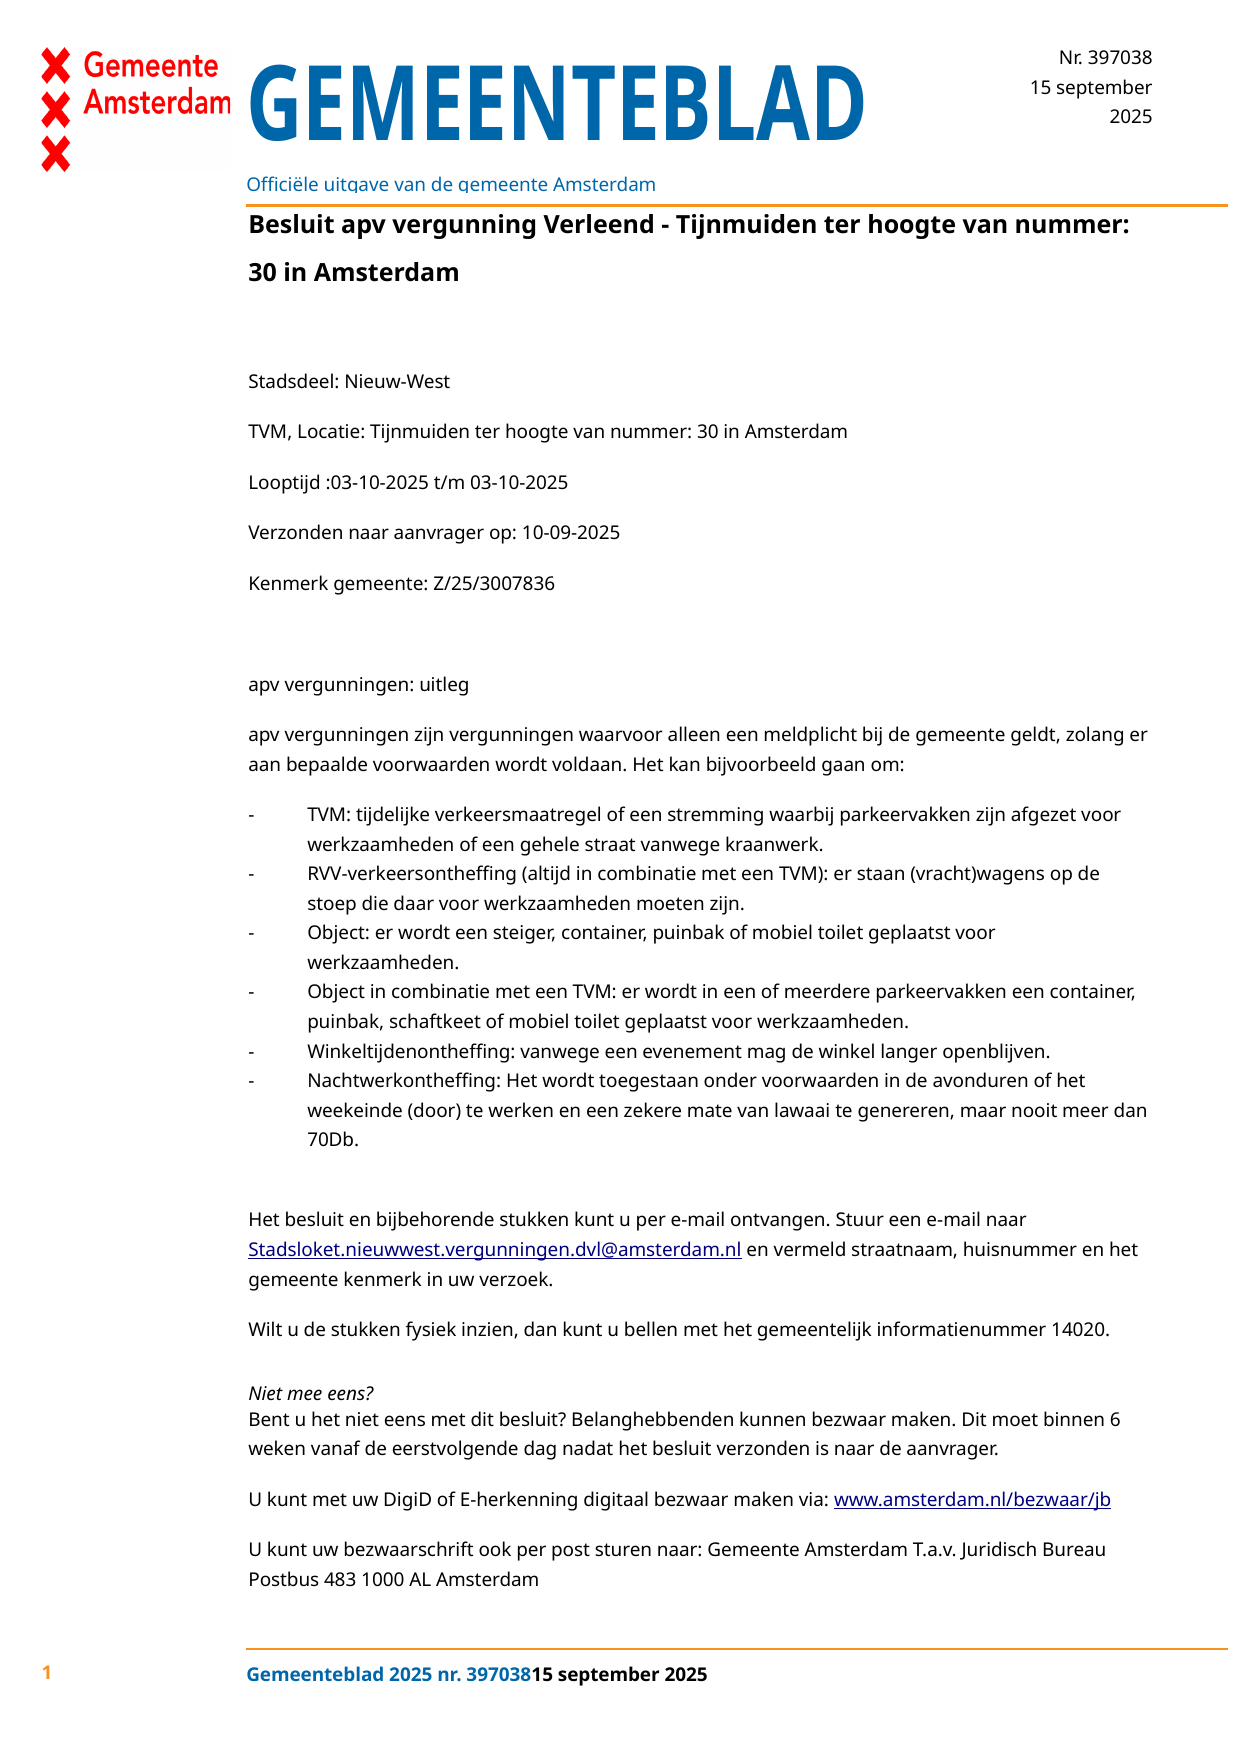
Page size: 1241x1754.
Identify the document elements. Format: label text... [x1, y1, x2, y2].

list Object: er wordt een steiger, container, puinbak of mobiel toilet geplaatst voor werkzaamheden. [248, 919, 1152, 975]
list Nachtwerkontheffing: Het wordt toegestaan onder voorwaarden in de avonduren of het weekeinde (door) te werken en een zekere mate van lawaai te genereren, maar nooit meer dan 70Db. [248, 1067, 1152, 1152]
text Wilt u de stukken fysiek inzien, dan kunt u bellen met het gemeentelijk informatienummer 14020. [248, 1316, 1152, 1342]
text Niet mee eens? [248, 1380, 1152, 1406]
text Het besluit en bijbehorende stukken kunt u per e-mail ontvangen. Stuur een e-mail naar Stadsloket.nieuwwest.vergunningen.dvl@amsterdam.nl en vermeld straatnaam, huisnummer en het gemeente kenmerk in uw verzoek. [248, 1207, 1152, 1292]
list RVV-verkeersontheffing (altijd in combinatie met een TVM): er staan (vracht)wagens op de stoep die daar voor werkzaamheden moeten zijn. [248, 860, 1152, 916]
picture [41, 47, 231, 172]
text TVM, Locatie: Tijnmuiden ter hoogte van nummer: 30 in Amsterdam [248, 419, 1152, 444]
text U kunt met uw DigiD of E-herkenning digitaal bezwaar maken via: www.amsterdam.nl/bezwaar/jb [248, 1486, 1152, 1512]
text Verzonden naar aanvrager op: 10-09-2025 [248, 519, 1152, 545]
list TVM: tijdelijke verkeersmaatregel of een stremming waarbij parkeervakken zijn afgezet voor werkzaamheden of een gehele straat vanwege kraanwerk. [248, 801, 1152, 857]
text apv vergunningen: uitleg [248, 671, 1152, 697]
list Winkeltijdenontheffing: vanwege een evenement mag de winkel langer openblijven. [248, 1038, 1152, 1064]
text Kenmerk gemeente: Z/25/3007836 [248, 570, 1152, 596]
text Stadsdeel: Nieuw-West [248, 368, 1152, 394]
text Looptijd :03-10-2025 t/m 03-10-2025 [248, 469, 1152, 495]
text Besluit apv vergunning Verleend - Tijnmuiden ter hoogte van nummer: 30 in Amsterdam [248, 207, 1152, 288]
text apv vergunningen zijn vergunningen waarvoor alleen een meldplicht bij de gemeente geldt, zolang er aan bepaalde voorwaarden wordt voldaan. Het kan bijvoorbeeld gaan om: [248, 721, 1152, 777]
list Object in combinatie met een TVM: er wordt in een of meerdere parkeervakken een container, puinbak, schaftkeet of mobiel toilet geplaatst voor werkzaamheden. [248, 979, 1152, 1034]
text U kunt uw bezwaarschrift ook per post sturen naar: Gemeente Amsterdam T.a.v. Juridisch Bureau Postbus 483 1000 AL Amsterdam [248, 1536, 1152, 1592]
text Bent u het niet eens met dit besluit? Belanghebbenden kunnen bezwaar maken. Dit moet binnen 6 weken vanaf de eerstvolgende dag nadat het besluit verzonden is naar de aanvrager. [248, 1406, 1152, 1461]
